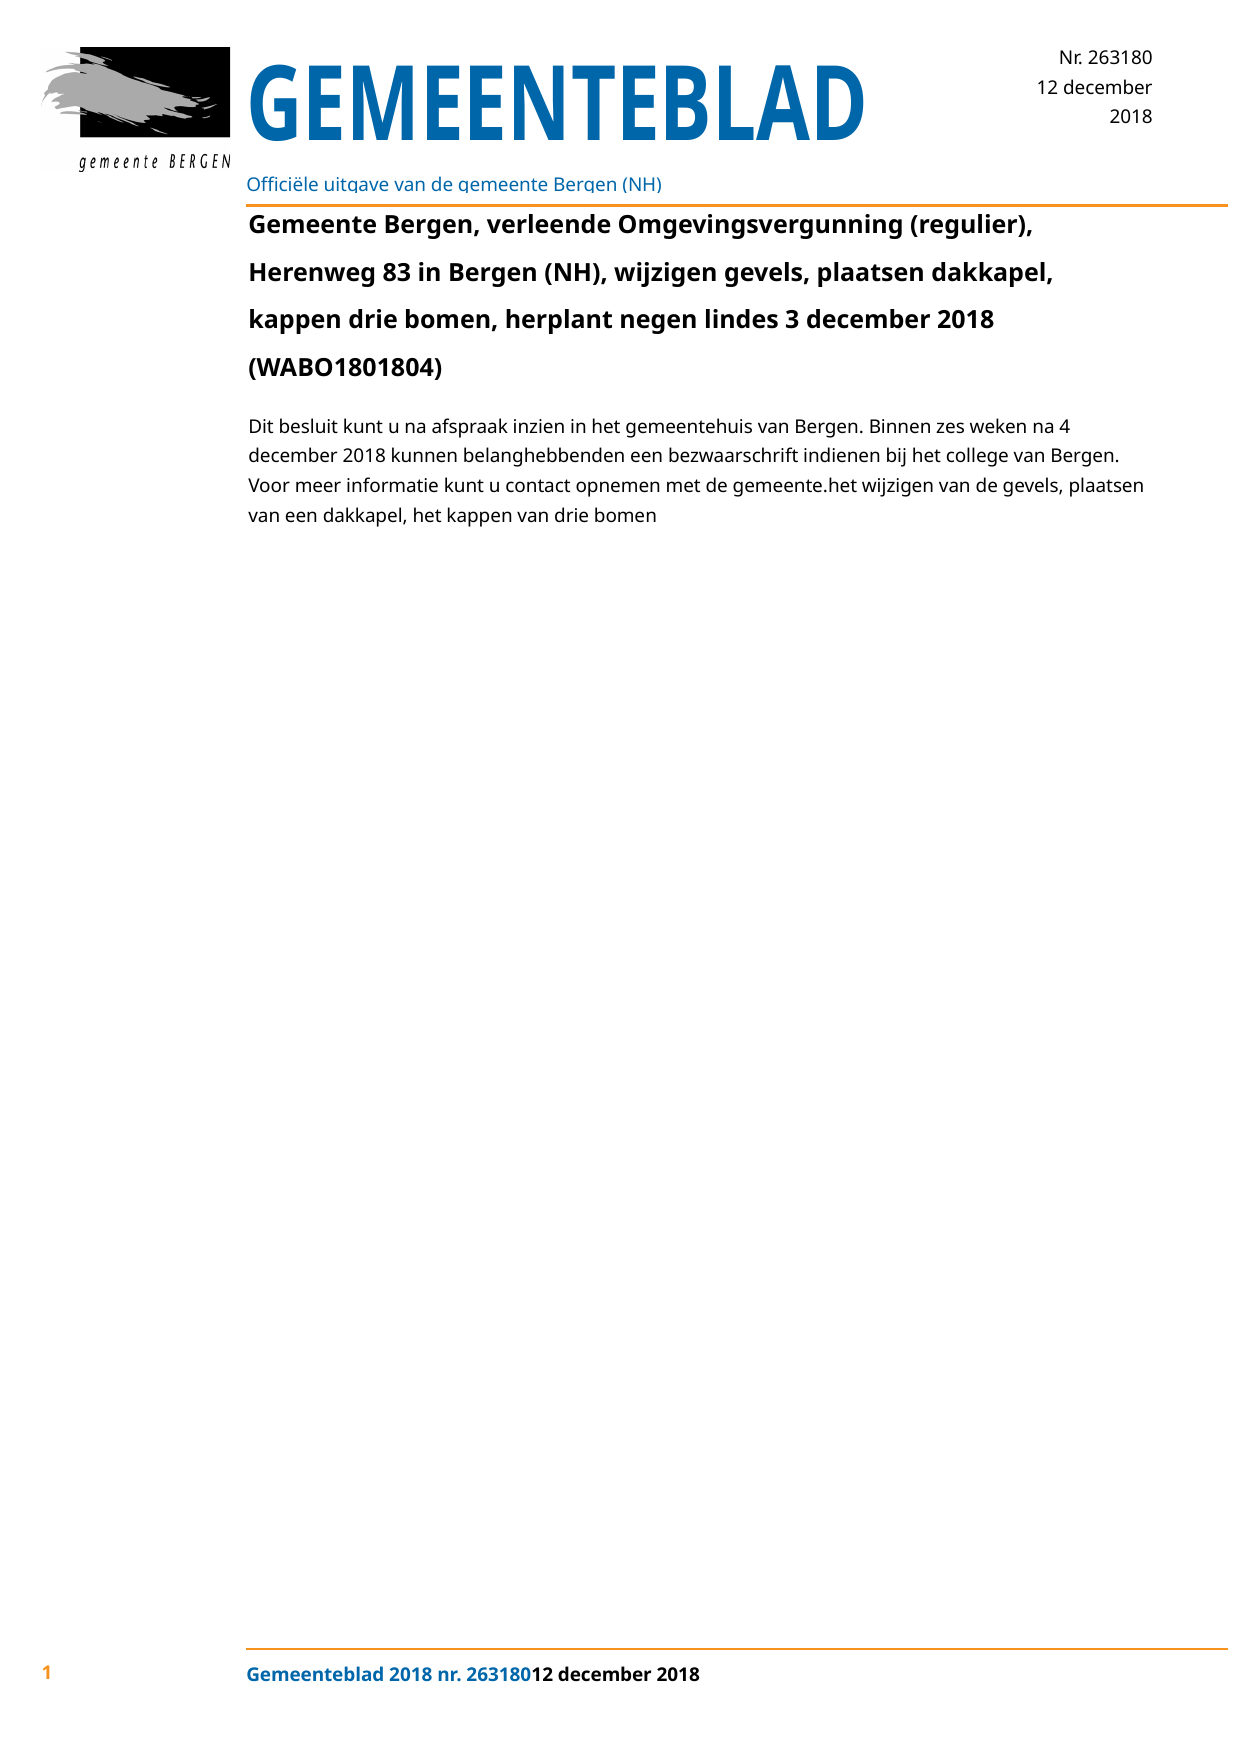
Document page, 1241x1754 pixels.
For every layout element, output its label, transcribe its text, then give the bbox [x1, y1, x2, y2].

text Gemeente Bergen, verleende Omgevingsvergunning (regulier), Herenweg 83 in Bergen (NH), wijzigen gevels, plaatsen dakkapel, kappen drie bomen, herplant negen lindes 3 december 2018 (WABO1801804) [248, 207, 1152, 384]
picture [41, 47, 231, 172]
text Dit besluit kunt u na afspraak inzien in het gemeentehuis van Bergen. Binnen zes weken na 4 december 2018 kunnen belanghebbenden een bezwaarschrift indienen bij het college van Bergen. Voor meer informatie kunt u contact opnemen met de gemeente.het wijzigen van de gevels, plaatsen van een dakkapel, het kappen van drie bomen [248, 413, 1152, 528]
